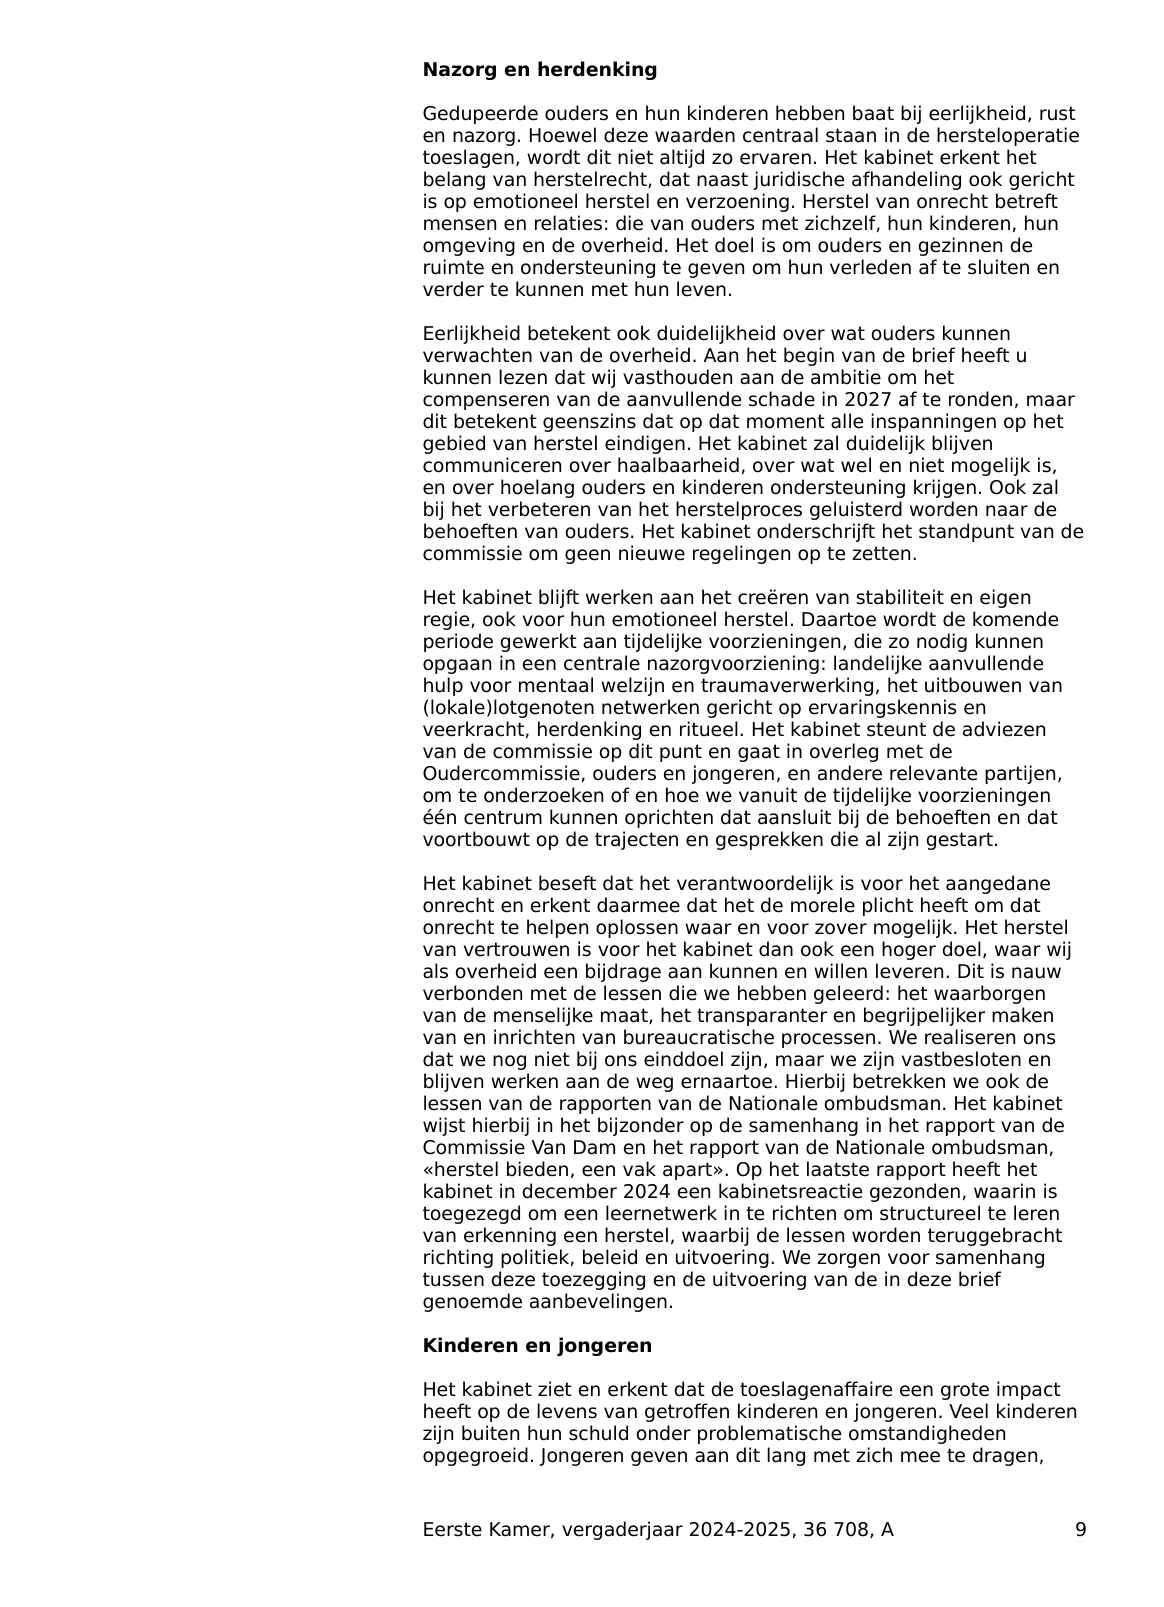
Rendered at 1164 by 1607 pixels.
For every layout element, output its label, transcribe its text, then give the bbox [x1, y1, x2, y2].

subtitle Nazorg en herdenking [422, 59, 1087, 81]
text Het kabinet blijft werken aan het creëren van stabiliteit en eigen regie, ook voor hun emotioneel herstel. Daartoe wordt de komende periode gewerkt aan tijdelijke voorzieningen, die zo nodig kunnen opgaan in een centrale nazorgvoorziening: landelijke aanvullende hulp voor mentaal welzijn en traumaverwerking, het uitbouwen van (lokale)lotgenoten netwerken gericht op ervaringskennis en veerkracht, herdenking en ritueel. Het kabinet steunt de adviezen van de commissie op dit punt en gaat in overleg met de Oudercommissie, ouders en jongeren, en andere relevante partijen, om te onderzoeken of en hoe we vanuit de tijdelijke voorzieningen één centrum kunnen oprichten dat aansluit bij de behoeften en dat voortbouwt op de trajecten en gesprekken die al zijn gestart. [422, 587, 1087, 851]
text Het kabinet beseft dat het verantwoordelijk is voor het aangedane onrecht en erkent daarmee dat het de morele plicht heeft om dat onrecht te helpen oplossen waar en voor zover mogelijk. Het herstel van vertrouwen is voor het kabinet dan ook een hoger doel, waar wij als overheid een bijdrage aan kunnen en willen leveren. Dit is nauw verbonden met de lessen die we hebben geleerd: het waarborgen van de menselijke maat, het transparanter en begrijpelijker maken van en inrichten van bureaucratische processen. We realiseren ons dat we nog niet bij ons einddoel zijn, maar we zijn vastbesloten en blijven werken aan de weg ernaartoe. Hierbij betrekken we ook de lessen van de rapporten van de Nationale ombudsman. Het kabinet wijst hierbij in het bijzonder op de samenhang in het rapport van de Commissie Van Dam en het rapport van de Nationale ombudsman, «herstel bieden, een vak apart». Op het laatste rapport heeft het kabinet in december 2024 een kabinetsreactie gezonden, waarin is toegezegd om een leernetwerk in te richten om structureel te leren van erkenning een herstel, waarbij de lessen worden teruggebracht richting politiek, beleid en uitvoering. We zorgen voor samenhang tussen deze toezegging en de uitvoering van de in deze brief genoemde aanbevelingen. [422, 873, 1087, 1313]
subtitle Kinderen en jongeren [422, 1335, 1087, 1357]
text Gedupeerde ouders en hun kinderen hebben baat bij eerlijkheid, rust en nazorg. Hoewel deze waarden centraal staan in de hersteloperatie toeslagen, wordt dit niet altijd zo ervaren. Het kabinet erkent het belang van herstelrecht, dat naast juridische afhandeling ook gericht is op emotioneel herstel en verzoening. Herstel van onrecht betreft mensen en relaties: die van ouders met zichzelf, hun kinderen, hun omgeving en de overheid. Het doel is om ouders en gezinnen de ruimte en ondersteuning te geven om hun verleden af te sluiten en verder te kunnen met hun leven. [422, 103, 1087, 301]
text Eerlijkheid betekent ook duidelijkheid over wat ouders kunnen verwachten van de overheid. Aan het begin van de brief heeft u kunnen lezen dat wij vasthouden aan de ambitie om het compenseren van de aanvullende schade in 2027 af te ronden, maar dit betekent geenszins dat op dat moment alle inspanningen op het gebied van herstel eindigen. Het kabinet zal duidelijk blijven communiceren over haalbaarheid, over wat wel en niet mogelijk is, en over hoelang ouders en kinderen ondersteuning krijgen. Ook zal bij het verbeteren van het herstelproces geluisterd worden naar de behoeften van ouders. Het kabinet onderschrijft het standpunt van de commissie om geen nieuwe regelingen op te zetten. [422, 323, 1087, 565]
text Het kabinet ziet en erkent dat de toeslagenaffaire een grote impact heeft op de levens van getroffen kinderen en jongeren. Veel kinderen zijn buiten hun schuld onder problematische omstandigheden opgegroeid. Jongeren geven aan dit lang met zich mee te dragen, [422, 1379, 1087, 1467]
